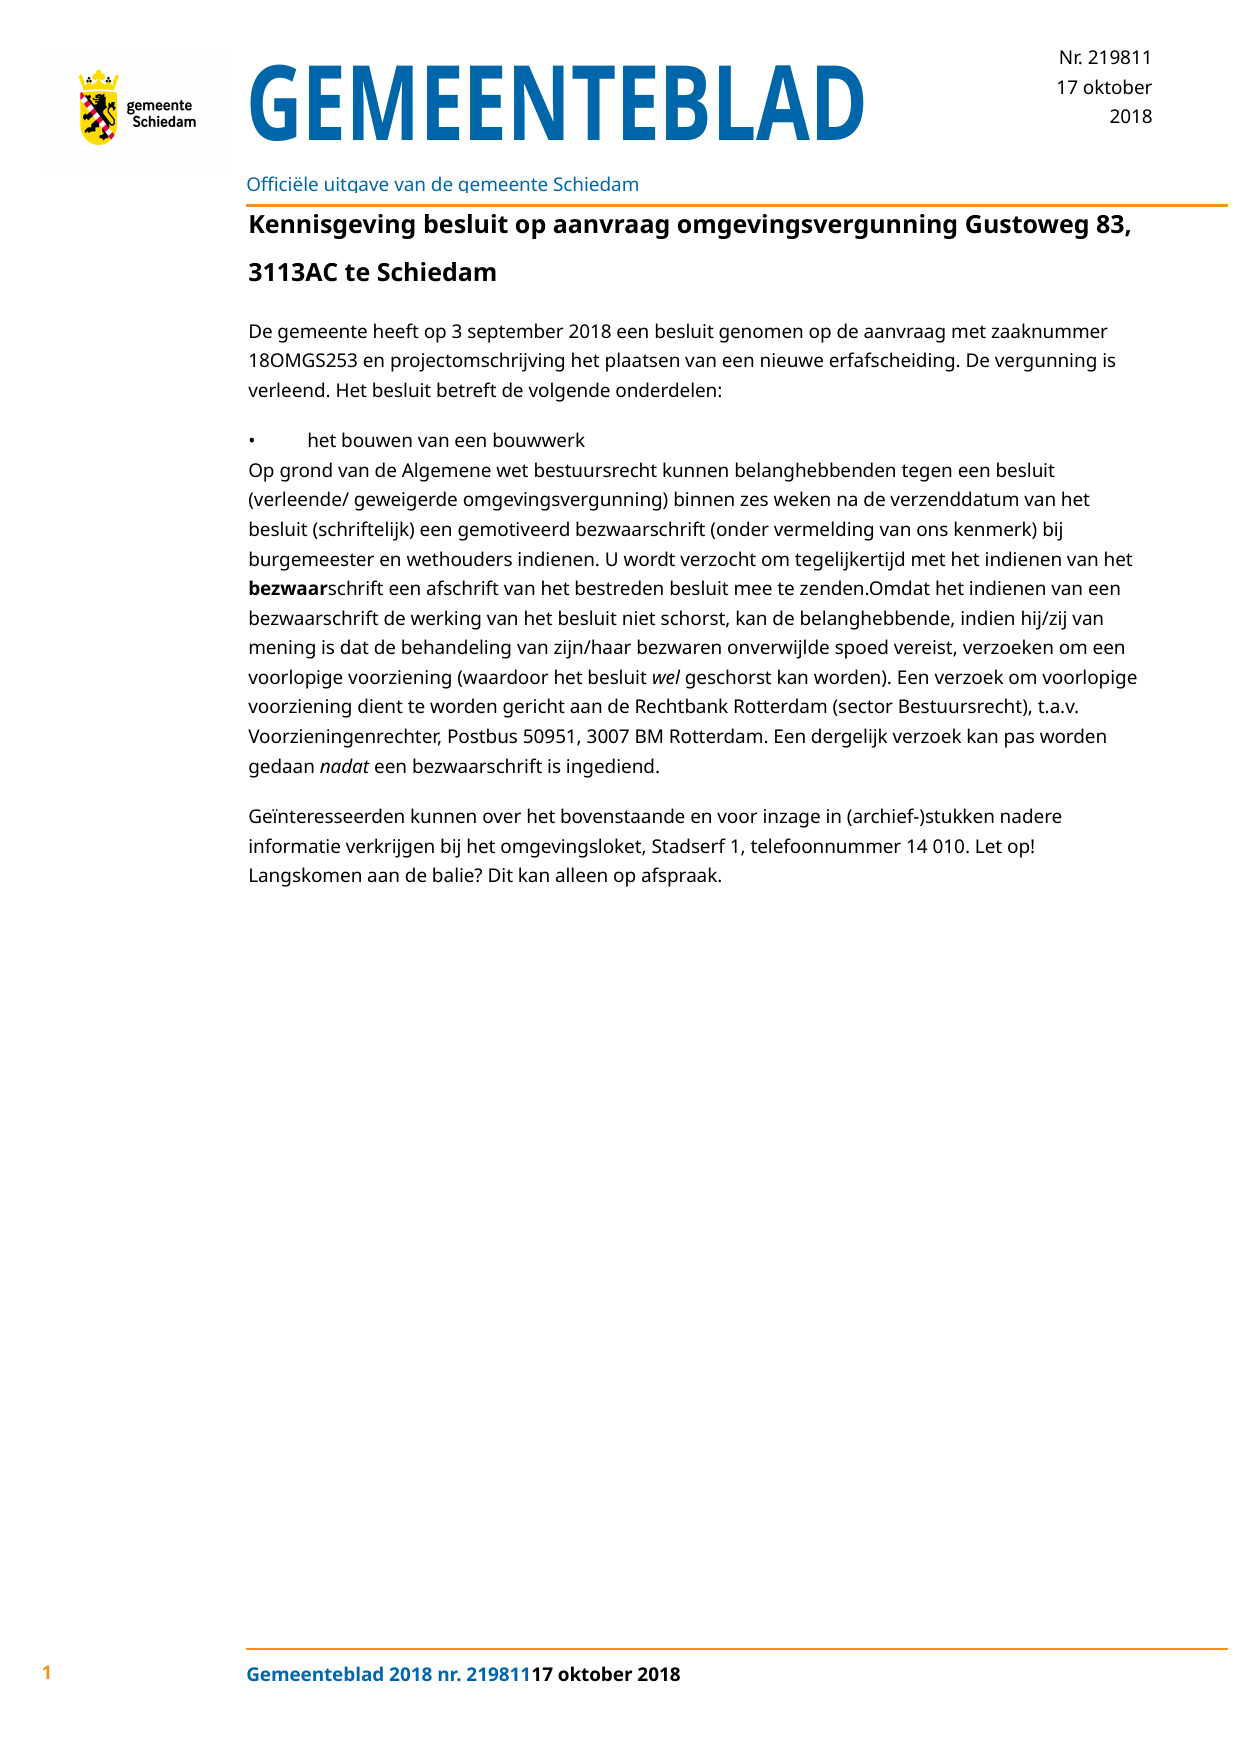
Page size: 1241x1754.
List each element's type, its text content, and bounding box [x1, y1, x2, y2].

picture [41, 47, 231, 172]
text Kennisgeving besluit op aanvraag omgevingsvergunning Gustoweg 83, 3113AC te Schiedam [248, 207, 1152, 288]
list het bouwen van een bouwwerk [248, 427, 1152, 453]
text Geïnteresseerden kunnen over het bovenstaande en voor inzage in (archief-)stukken nadere informatie verkrijgen bij het omgevingsloket, Stadserf 1, telefoonnummer 14 010. Let op! Langskomen aan de balie? Dit kan alleen op afspraak. [248, 803, 1152, 888]
text Op grond van de Algemene wet bestuursrecht kunnen belanghebbenden tegen een besluit (verleende/ geweigerde omgevingsvergunning) binnen zes weken na de verzenddatum van het besluit (schriftelijk) een gemotiveerd bezwaarschrift (onder vermelding van ons kenmerk) bij burgemeester en wethouders indienen. U wordt verzocht om tegelijkertijd met het indienen van het bezwaarschrift een afschrift van het bestreden besluit mee te zenden.Omdat het indienen van een bezwaarschrift de werking van het besluit niet schorst, kan de belanghebbende, indien hij/zij van mening is dat de behandeling van zijn/haar bezwaren onverwijlde spoed vereist, verzoeken om een voorlopige voorziening (waardoor het besluit wel geschorst kan worden). Een verzoek om voorlopige voorziening dient te worden gericht aan de Rechtbank Rotterdam (sector Bestuursrecht), t.a.v. Voorzieningenrechter, Postbus 50951, 3007 BM Rotterdam. Een dergelijk verzoek kan pas worden gedaan nadat een bezwaarschrift is ingediend. [248, 457, 1152, 779]
text De gemeente heeft op 3 september 2018 een besluit genomen op de aanvraag met zaaknummer 18OMGS253 en projectomschrijving het plaatsen van een nieuwe erfafscheiding. De vergunning is verleend. Het besluit betreft de volgende onderdelen: [248, 318, 1152, 403]
